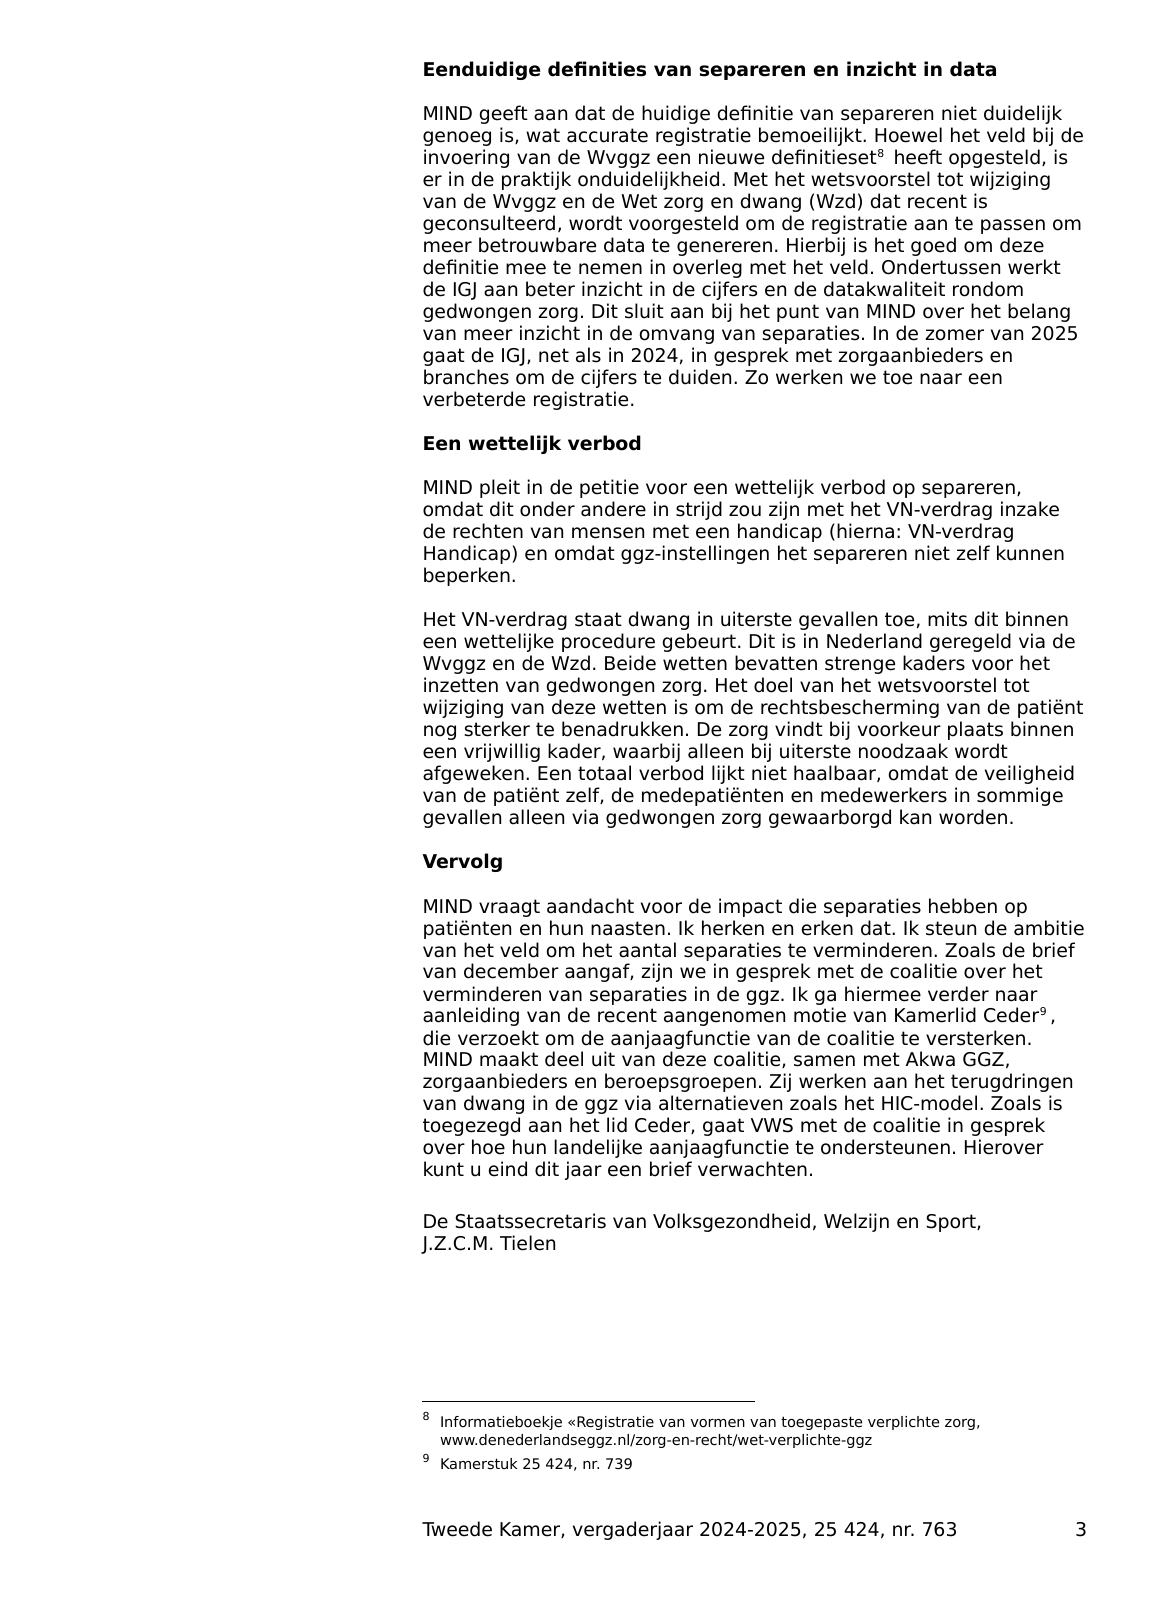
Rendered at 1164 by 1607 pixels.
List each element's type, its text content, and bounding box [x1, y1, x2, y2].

text Informatieboekje «Registratie van vormen van toegepaste verplichte zorg, www.denederlandseggz.nl/zorg-en-recht/wet-verplichte-ggz [422, 1410, 1087, 1449]
text Het VN-verdrag staat dwang in uiterste gevallen toe, mits dit binnen een wettelijke procedure gebeurt. Dit is in Nederland geregeld via de Wvggz en de Wzd. Beide wetten bevatten strenge kaders voor het inzetten van gedwongen zorg. Het doel van het wetsvoorstel tot wijziging van deze wetten is om de rechtsbescherming van de patiënt nog sterker te benadrukken. De zorg vindt bij voorkeur plaats binnen een vrijwillig kader, waarbij alleen bij uiterste noodzaak wordt afgeweken. Een totaal verbod lijkt niet haalbaar, omdat de veiligheid van de patiënt zelf, de medepatiënten en medewerkers in sommige gevallen alleen via gedwongen zorg gewaarborgd kan worden. [422, 609, 1087, 829]
subtitle Een wettelijk verbod [422, 433, 1087, 455]
subtitle Eenduidige definities van separeren en inzicht in data [422, 59, 1087, 81]
subtitle Vervolg [422, 851, 1087, 873]
text MIND geeft aan dat de huidige definitie van separeren niet duidelijk genoeg is, wat accurate registratie bemoeilijkt. Hoewel het veld bij de invoering van de Wvggz een nieuwe definitieset heeft opgesteld, is er in de praktijk onduidelijkheid. Met het wetsvoorstel tot wijziging van de Wvggz en de Wet zorg en dwang (Wzd) dat recent is geconsulteerd, wordt voorgesteld om de registratie aan te passen om meer betrouwbare data te genereren. Hierbij is het goed om deze definitie mee te nemen in overleg met het veld. Ondertussen werkt de IGJ aan beter inzicht in de cijfers en de datakwaliteit rondom gedwongen zorg. Dit sluit aan bij het punt van MIND over het belang van meer inzicht in de omvang van separaties. In de zomer van 2025 gaat de IGJ, net als in 2024, in gesprek met zorgaanbieders en branches om de cijfers te duiden. Zo werken we toe naar een verbeterde registratie. [422, 103, 1087, 411]
text MIND pleit in de petitie voor een wettelijk verbod op separeren, omdat dit onder andere in strijd zou zijn met het VN-verdrag inzake de rechten van mensen met een handicap (hierna: VN-verdrag Handicap) en omdat ggz-instellingen het separeren niet zelf kunnen beperken. [422, 477, 1087, 587]
text De Staatssecretaris van Volksgezondheid, Welzijn en Sport, J.Z.C.M. Tielen [422, 1211, 1087, 1255]
text Kamerstuk 25 424, nr. 739 [422, 1452, 1087, 1474]
text MIND vraagt aandacht voor de impact die separaties hebben op patiënten en hun naasten. Ik herken en erken dat. Ik steun de ambitie van het veld om het aantal separaties te verminderen. Zoals de brief van december aangaf, zijn we in gesprek met de coalitie over het verminderen van separaties in de ggz. Ik ga hiermee verder naar aanleiding van de recent aangenomen motie van Kamerlid Ceder, die verzoekt om de aanjaagfunctie van de coalitie te versterken. MIND maakt deel uit van deze coalitie, samen met Akwa GGZ, zorgaanbieders en beroepsgroepen. Zij werken aan het terugdringen van dwang in de ggz via alternatieven zoals het HIC-model. Zoals is toegezegd aan het lid Ceder, gaat VWS met de coalitie in gesprek over hoe hun landelijke aanjaagfunctie te ondersteunen. Hierover kunt u eind dit jaar een brief verwachten. [422, 896, 1087, 1181]
